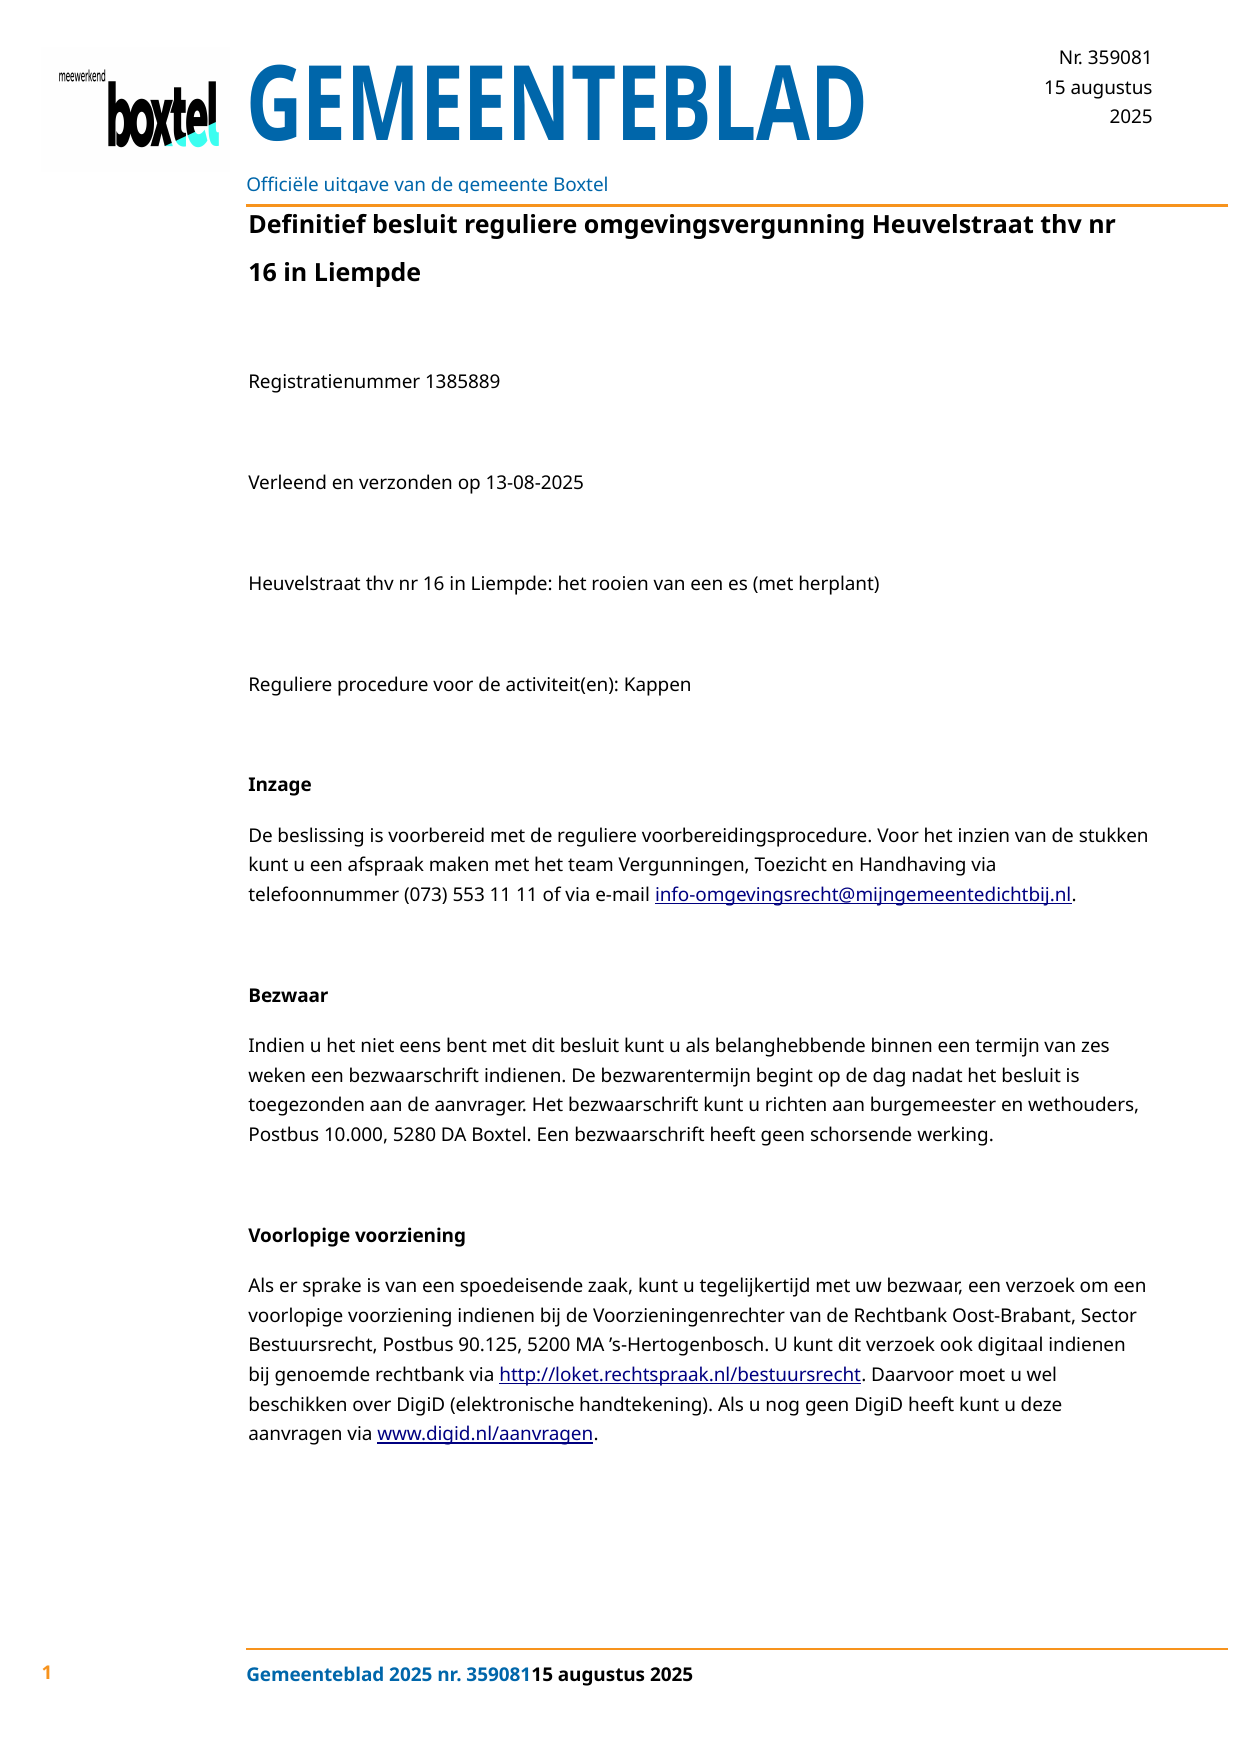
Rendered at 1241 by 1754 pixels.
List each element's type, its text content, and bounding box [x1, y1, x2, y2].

text Definitief besluit reguliere omgevingsvergunning Heuvelstraat thv nr 16 in Liempde [248, 207, 1152, 288]
text Voorlopige voorziening [248, 1222, 1152, 1248]
text Inzage [248, 772, 1152, 797]
text Indien u het niet eens bent met dit besluit kunt u als belanghebbende binnen een termijn van zes weken een bezwaarschrift indienen. De bezwarentermijn begint op de dag nadat het besluit is toegezonden aan de aanvrager. Het bezwaarschrift kunt u richten aan burgemeester en wethouders, Postbus 10.000, 5280 DA Boxtel. Een bezwaarschrift heeft geen schorsende werking. [248, 1032, 1152, 1147]
text Registratienummer 1385889 [248, 368, 1152, 394]
picture [41, 47, 231, 172]
text De beslissing is voorbereid met de reguliere voorbereidingsprocedure. Voor het inzien van de stukken kunt u een afspraak maken met het team Vergunningen, Toezicht en Handhaving via telefoonnummer (073) 553 11 11 of via e-mail info-omgevingsrecht@mijngemeentedichtbij.nl. [248, 822, 1152, 907]
text Verleend en verzonden op 13-08-2025 [248, 469, 1152, 495]
text Als er sprake is van een spoedeisende zaak, kunt u tegelijkertijd met uw bezwaar, een verzoek om een voorlopige voorziening indienen bij de Voorzieningenrechter van de Rechtbank Oost-Brabant, Sector Bestuursrecht, Postbus 90.125, 5200 MA ’s-Hertogenbosch. U kunt dit verzoek ook digitaal indienen bij genoemde rechtbank via http://loket.rechtspraak.nl/bestuursrecht. Daarvoor moet u wel beschikken over DigiD (elektronische handtekening). Als u nog geen DigiD heeft kunt u deze aanvragen via www.digid.nl/aanvragen. [248, 1272, 1152, 1446]
text Heuvelstraat thv nr 16 in Liempde: het rooien van een es (met herplant) [248, 570, 1152, 596]
text Reguliere procedure voor de activiteit(en): Kappen [248, 671, 1152, 697]
text Bezwaar [248, 982, 1152, 1008]
